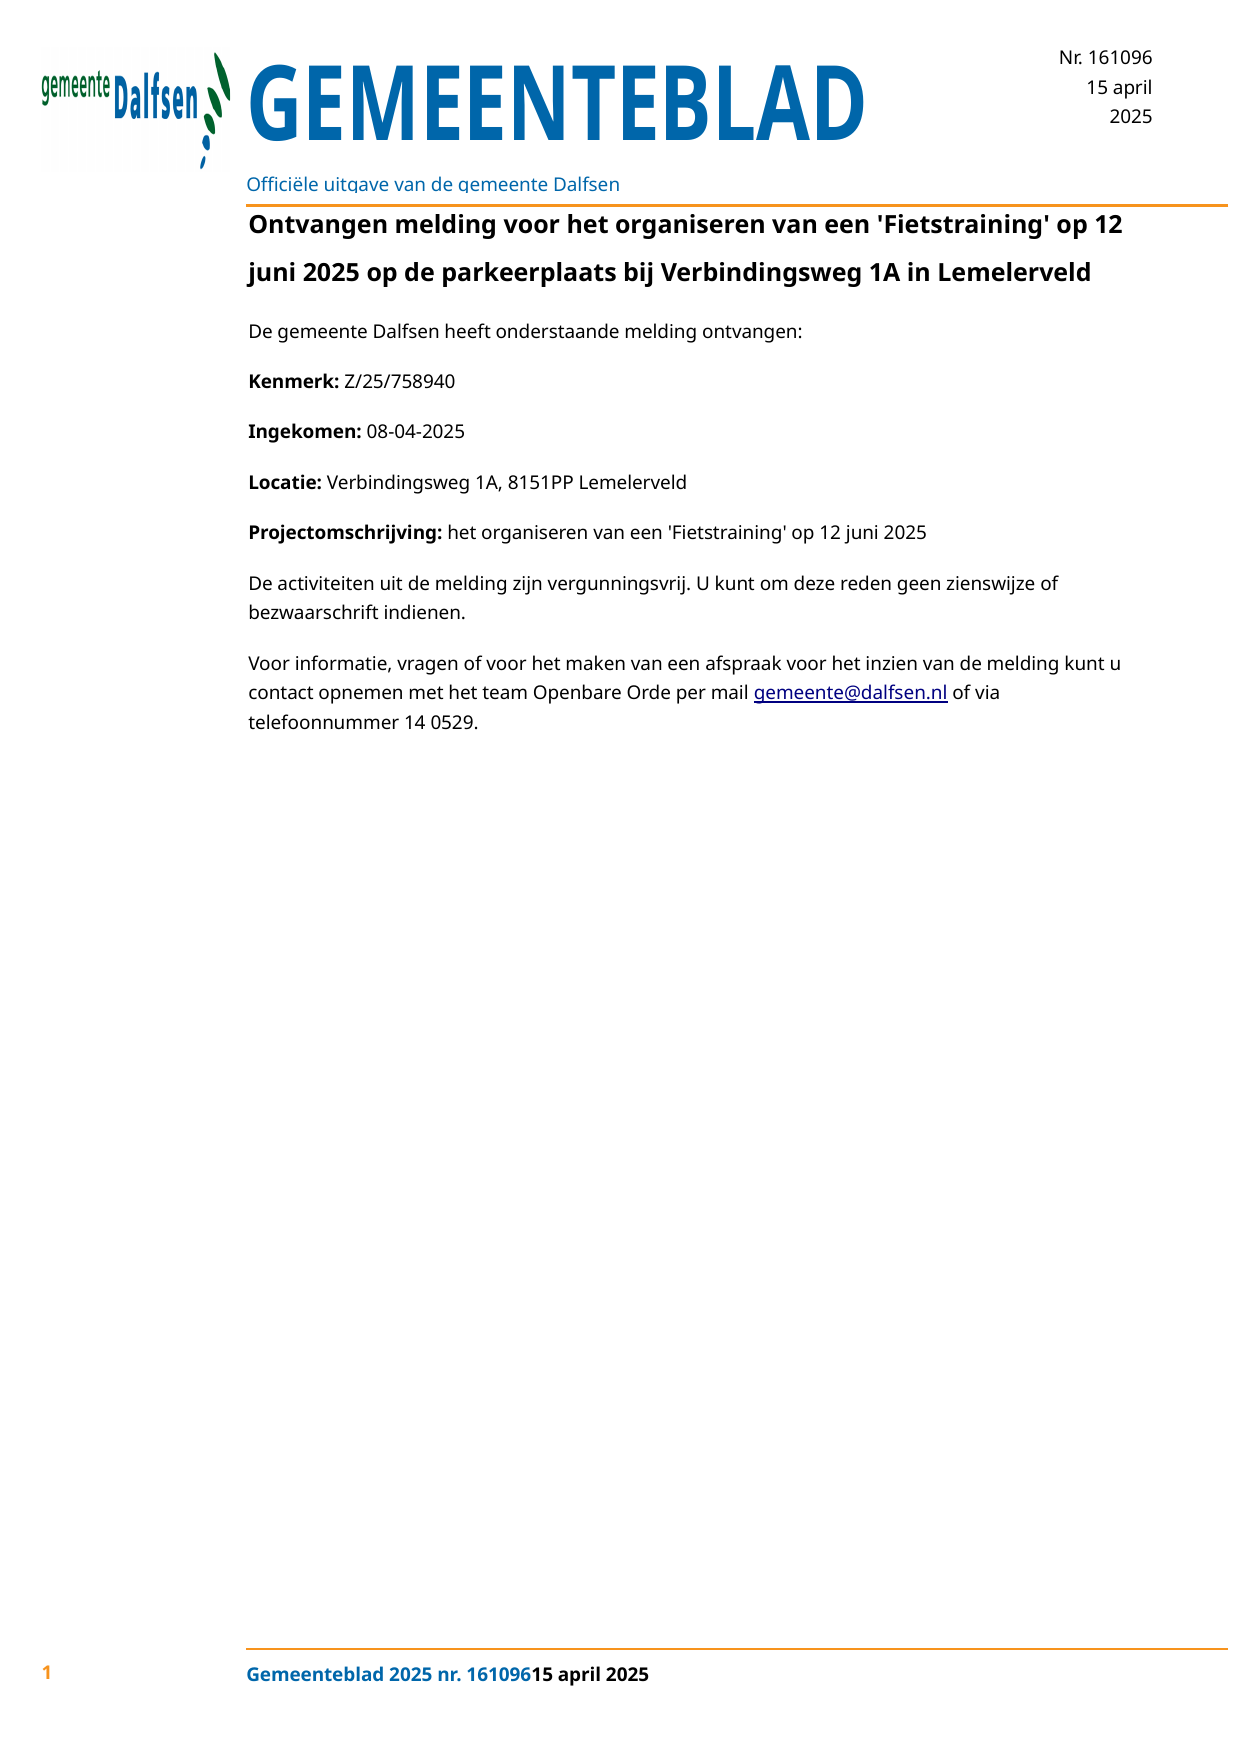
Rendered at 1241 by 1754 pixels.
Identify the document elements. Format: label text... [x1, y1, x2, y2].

text Locatie: Verbindingsweg 1A, 8151PP Lemelerveld [248, 469, 1152, 495]
text Voor informatie, vragen of voor het maken van een afspraak voor het inzien van de melding kunt u contact opnemen met het team Openbare Orde per mail gemeente@dalfsen.nl of via telefoonnummer 14 0529. [248, 650, 1152, 735]
text Projectomschrijving: het organiseren van een 'Fietstraining' op 12 juni 2025 [248, 519, 1152, 545]
text Ingekomen: 08-04-2025 [248, 419, 1152, 444]
text De gemeente Dalfsen heeft onderstaande melding ontvangen: [248, 318, 1152, 344]
text Ontvangen melding voor het organiseren van een 'Fietstraining' op 12 juni 2025 op de parkeerplaats bij Verbindingsweg 1A in Lemelerveld [248, 207, 1152, 288]
text De activiteiten uit de melding zijn vergunningsvrij. U kunt om deze reden geen zienswijze of bezwaarschrift indienen. [248, 570, 1152, 625]
text Kenmerk: Z/25/758940 [248, 368, 1152, 394]
picture [41, 47, 231, 172]
